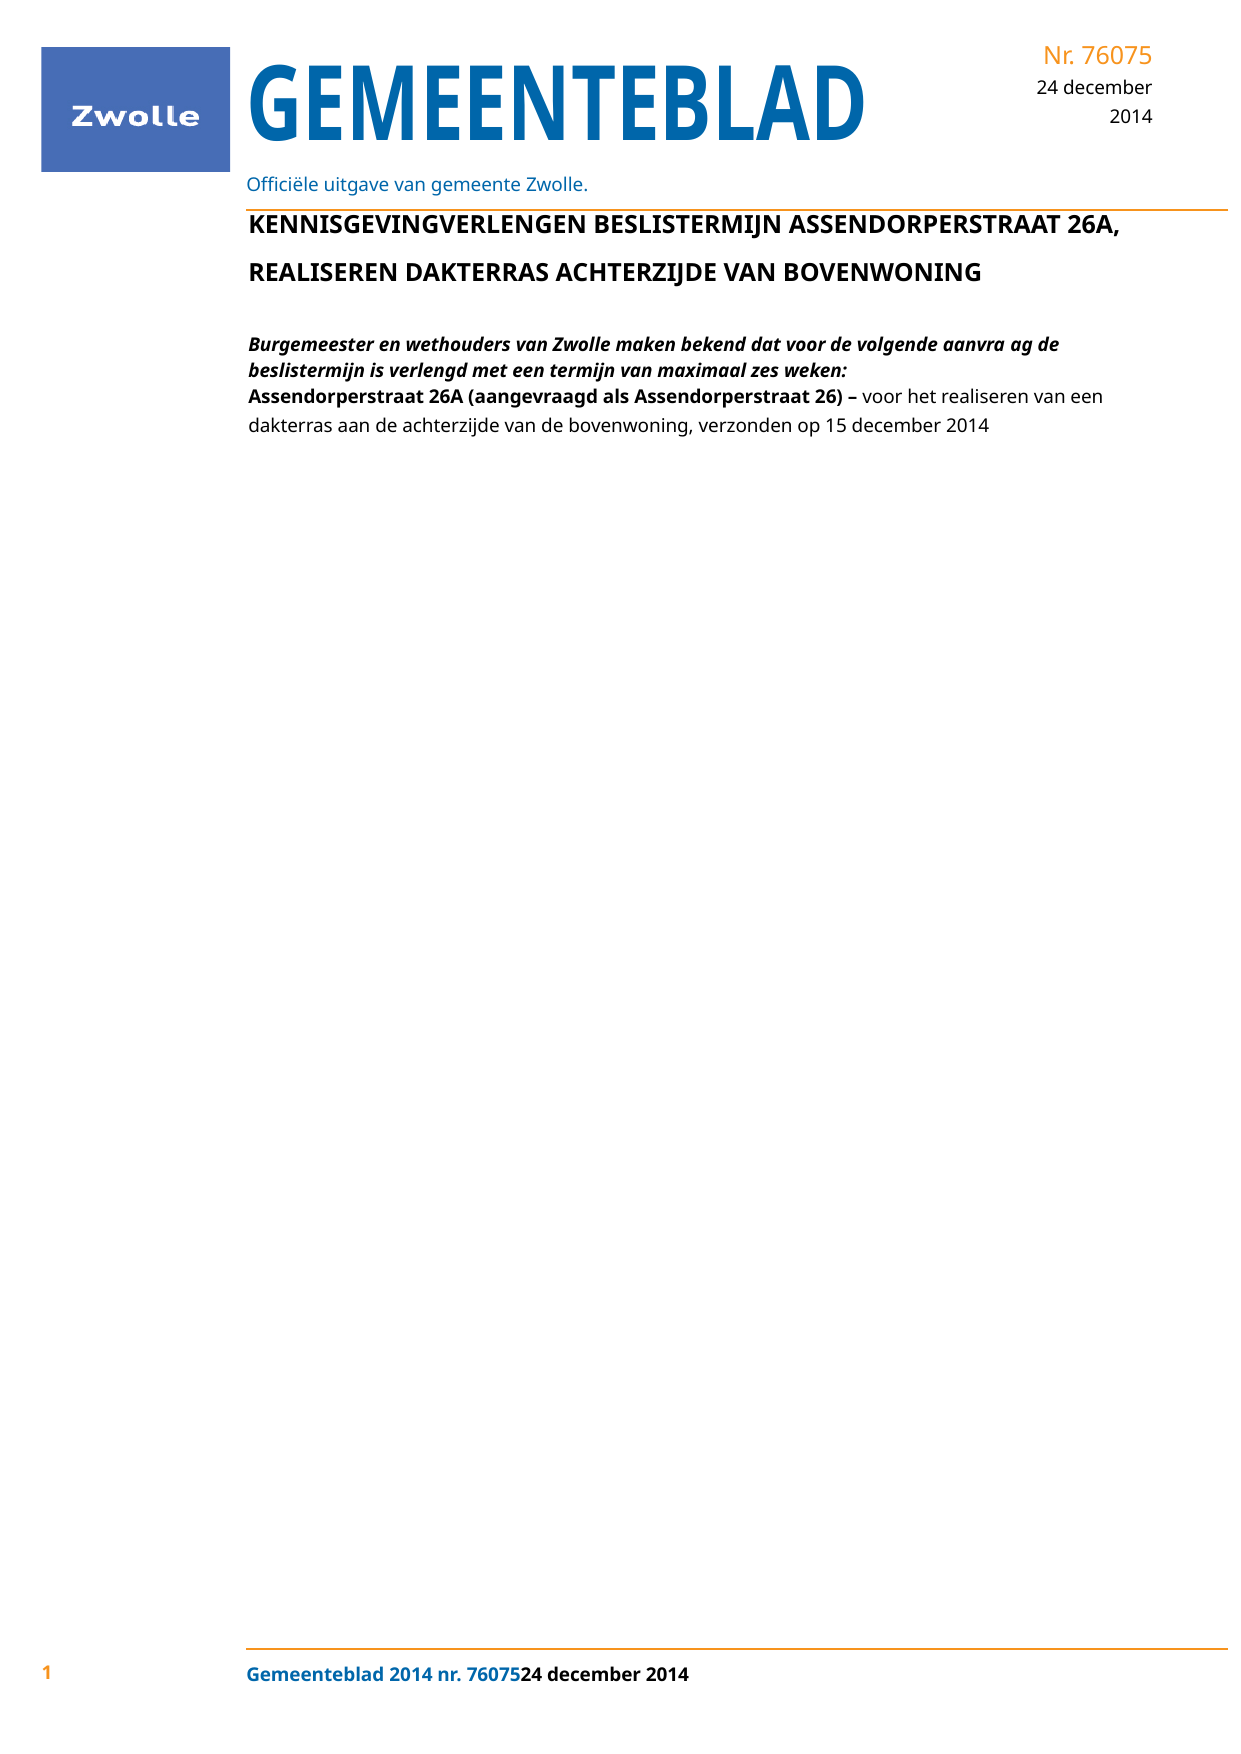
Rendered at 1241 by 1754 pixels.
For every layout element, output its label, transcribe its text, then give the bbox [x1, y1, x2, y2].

text KENNISGEVINGVERLENGEN BESLISTERMIJN ASSENDORPERSTRAAT 26A, REALISEREN DAKTERRAS ACHTERZIJDE VAN BOVENWONING [248, 211, 1152, 288]
text Burgemeester en wethouders van Zwolle maken bekend dat voor de volgende aanvra ag de beslistermijn is verlengd met een termijn van maximaal zes weken: [248, 331, 1152, 383]
text Assendorperstraat 26A (aangevraagd als Assendorperstraat 26) – voor het realiseren van een dakterras aan de achterzijde van de bovenwoning, verzonden op 15 december 2014 [248, 383, 1152, 438]
picture [41, 47, 231, 172]
